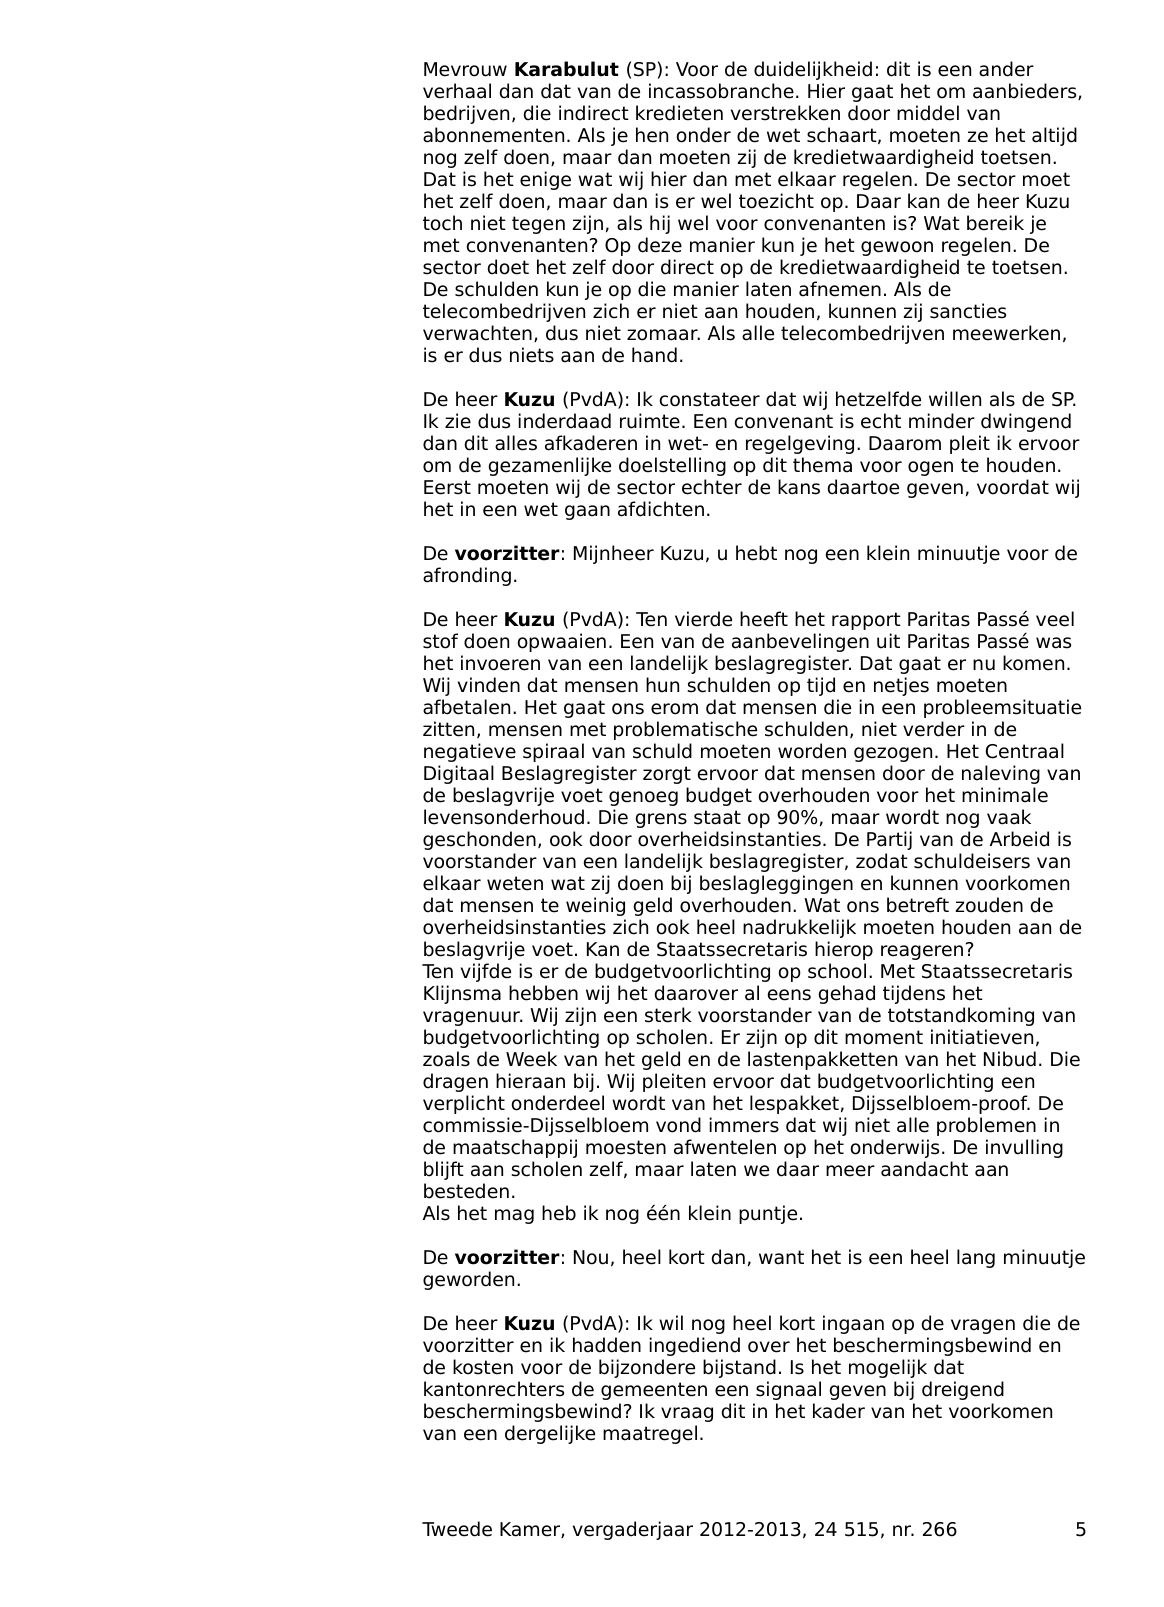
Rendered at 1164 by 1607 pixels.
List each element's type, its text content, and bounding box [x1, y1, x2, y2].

text Mevrouw Karabulut (SP): Voor de duidelijkheid: dit is een ander verhaal dan dat van de incassobranche. Hier gaat het om aanbieders, bedrijven, die indirect kredieten verstrekken door middel van abonnementen. Als je hen onder de wet schaart, moeten ze het altijd nog zelf doen, maar dan moeten zij de kredietwaardigheid toetsen. Dat is het enige wat wij hier dan met elkaar regelen. De sector moet het zelf doen, maar dan is er wel toezicht op. Daar kan de heer Kuzu toch niet tegen zijn, als hij wel voor convenanten is? Wat bereik je met convenanten? Op deze manier kun je het gewoon regelen. De sector doet het zelf door direct op de kredietwaardigheid te toetsen. De schulden kun je op die manier laten afnemen. Als de telecombedrijven zich er niet aan houden, kunnen zij sancties verwachten, dus niet zomaar. Als alle telecombedrijven meewerken, is er dus niets aan de hand. [422, 59, 1087, 367]
text De voorzitter: Mijnheer Kuzu, u hebt nog een klein minuutje voor de afronding. [422, 543, 1087, 587]
text De heer Kuzu (PvdA): Ik wil nog heel kort ingaan op de vragen die de voorzitter en ik hadden ingediend over het beschermingsbewind en de kosten voor de bijzondere bijstand. Is het mogelijk dat kantonrechters de gemeenten een signaal geven bij dreigend beschermingsbewind? Ik vraag dit in het kader van het voorkomen van een dergelijke maatregel. [422, 1313, 1087, 1445]
text De voorzitter: Nou, heel kort dan, want het is een heel lang minuutje geworden. [422, 1247, 1087, 1291]
text Als het mag heb ik nog één klein puntje. [422, 1203, 1087, 1224]
text De heer Kuzu (PvdA): Ik constateer dat wij hetzelfde willen als de SP. Ik zie dus inderdaad ruimte. Een convenant is echt minder dwingend dan dit alles afkaderen in wet- en regelgeving. Daarom pleit ik ervoor om de gezamenlijke doelstelling op dit thema voor ogen te houden. Eerst moeten wij de sector echter de kans daartoe geven, voordat wij het in een wet gaan afdichten. [422, 389, 1087, 521]
text Ten vijfde is er de budgetvoorlichting op school. Met Staatssecretaris Klijnsma hebben wij het daarover al eens gehad tijdens het vragenuur. Wij zijn een sterk voorstander van de totstandkoming van budgetvoorlichting op scholen. Er zijn op dit moment initiatieven, zoals de Week van het geld en de lastenpakketten van het Nibud. Die dragen hieraan bij. Wij pleiten ervoor dat budgetvoorlichting een verplicht onderdeel wordt van het lespakket, Dijsselbloem-proof. De commissie-Dijsselbloem vond immers dat wij niet alle problemen in de maatschappij moesten afwentelen op het onderwijs. De invulling blijft aan scholen zelf, maar laten we daar meer aandacht aan besteden. [422, 961, 1087, 1203]
text De heer Kuzu (PvdA): Ten vierde heeft het rapport Paritas Passé veel stof doen opwaaien. Een van de aanbevelingen uit Paritas Passé was het invoeren van een landelijk beslagregister. Dat gaat er nu komen. Wij vinden dat mensen hun schulden op tijd en netjes moeten afbetalen. Het gaat ons erom dat mensen die in een probleemsituatie zitten, mensen met problematische schulden, niet verder in de negatieve spiraal van schuld moeten worden gezogen. Het Centraal Digitaal Beslagregister zorgt ervoor dat mensen door de naleving van de beslagvrije voet genoeg budget overhouden voor het minimale levensonderhoud. Die grens staat op 90%, maar wordt nog vaak geschonden, ook door overheidsinstanties. De Partij van de Arbeid is voorstander van een landelijk beslagregister, zodat schuldeisers van elkaar weten wat zij doen bij beslagleggingen en kunnen voorkomen dat mensen te weinig geld overhouden. Wat ons betreft zouden de overheidsinstanties zich ook heel nadrukkelijk moeten houden aan de beslagvrije voet. Kan de Staatssecretaris hierop reageren? [422, 609, 1087, 961]
